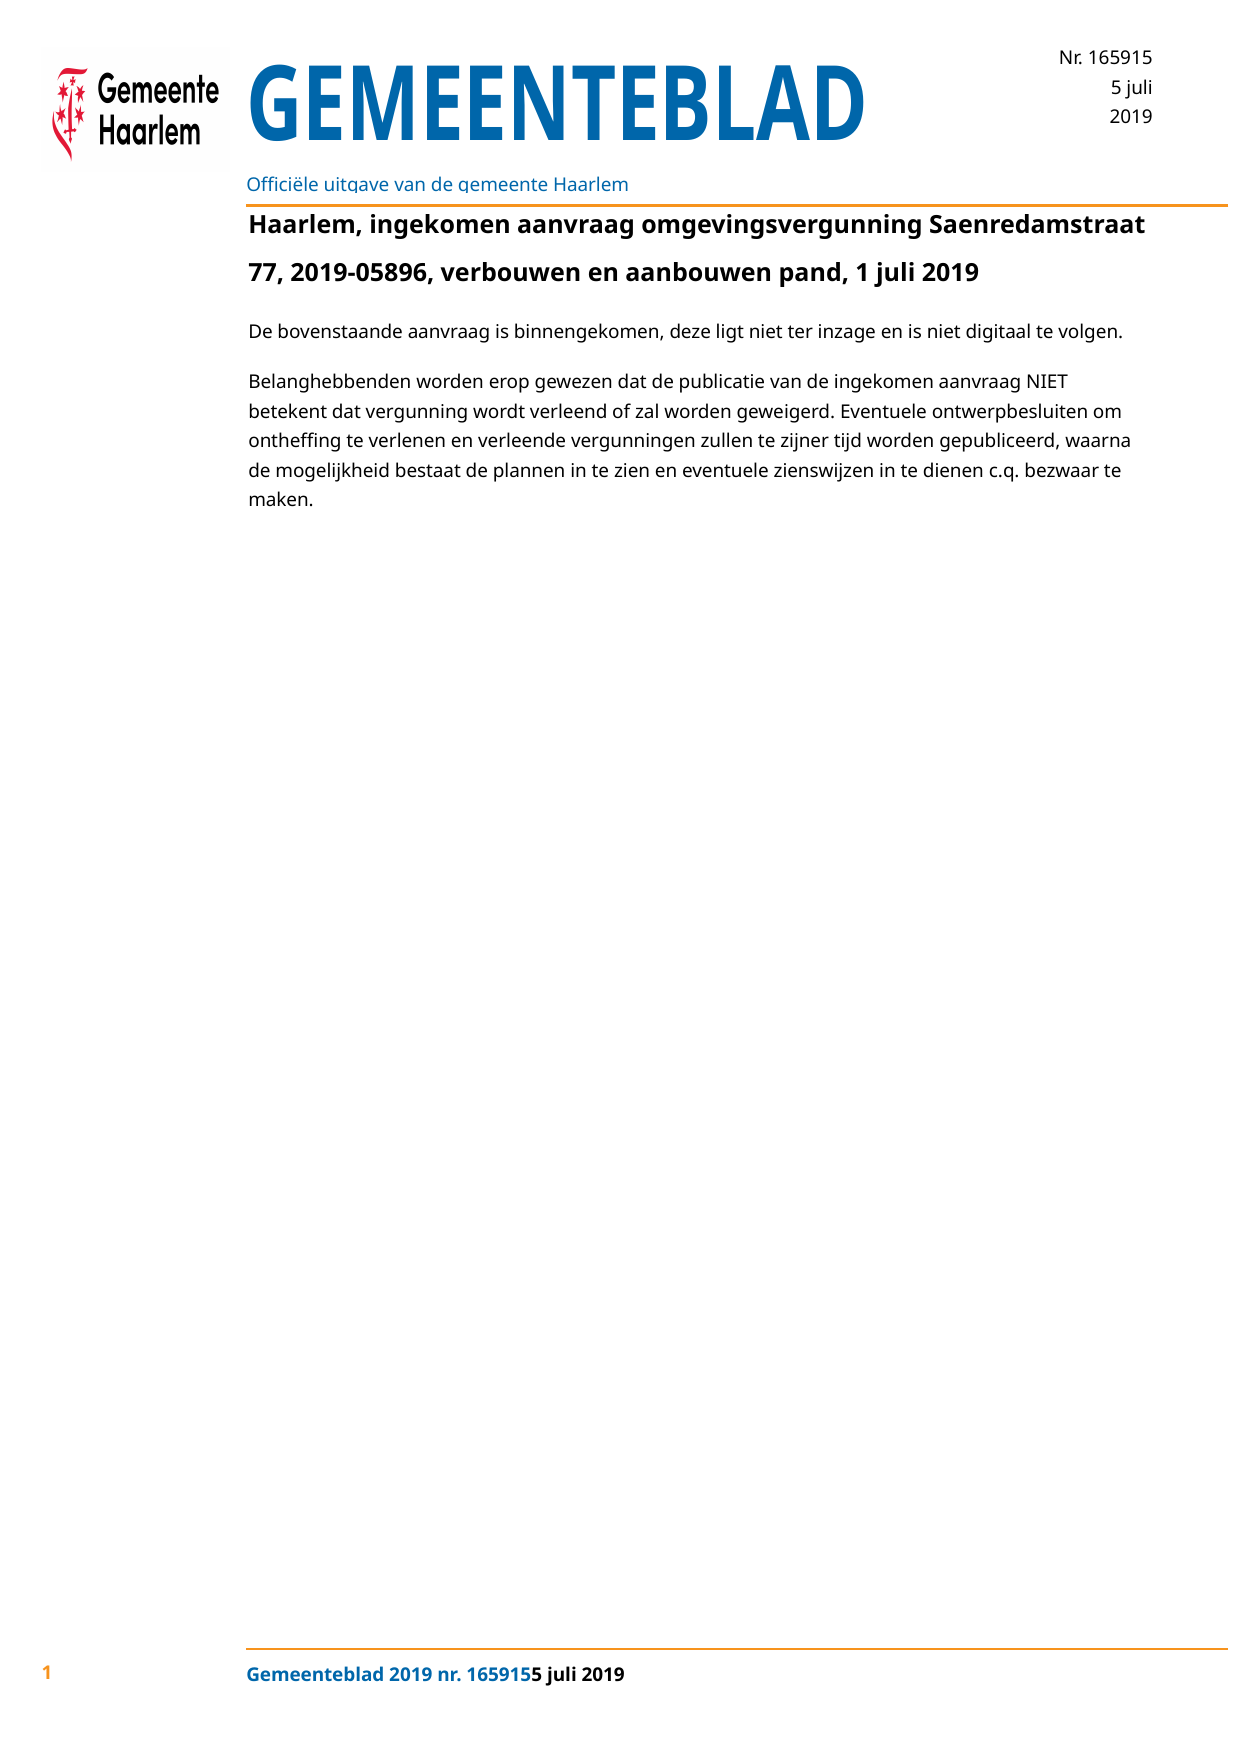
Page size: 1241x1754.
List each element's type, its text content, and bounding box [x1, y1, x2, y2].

picture [41, 47, 231, 172]
text Belanghebbenden worden erop gewezen dat de publicatie van de ingekomen aanvraag NIET betekent dat vergunning wordt verleend of zal worden geweigerd. Eventuele ontwerpbesluiten om ontheffing te verlenen en verleende vergunningen zullen te zijner tijd worden gepubliceerd, waarna de mogelijkheid bestaat de plannen in te zien en eventuele zienswijzen in te dienen c.q. bezwaar te maken. [248, 368, 1152, 512]
text Haarlem, ingekomen aanvraag omgevingsvergunning Saenredamstraat 77, 2019-05896, verbouwen en aanbouwen pand, 1 juli 2019 [248, 207, 1152, 288]
text De bovenstaande aanvraag is binnengekomen, deze ligt niet ter inzage en is niet digitaal te volgen. [248, 318, 1152, 344]
